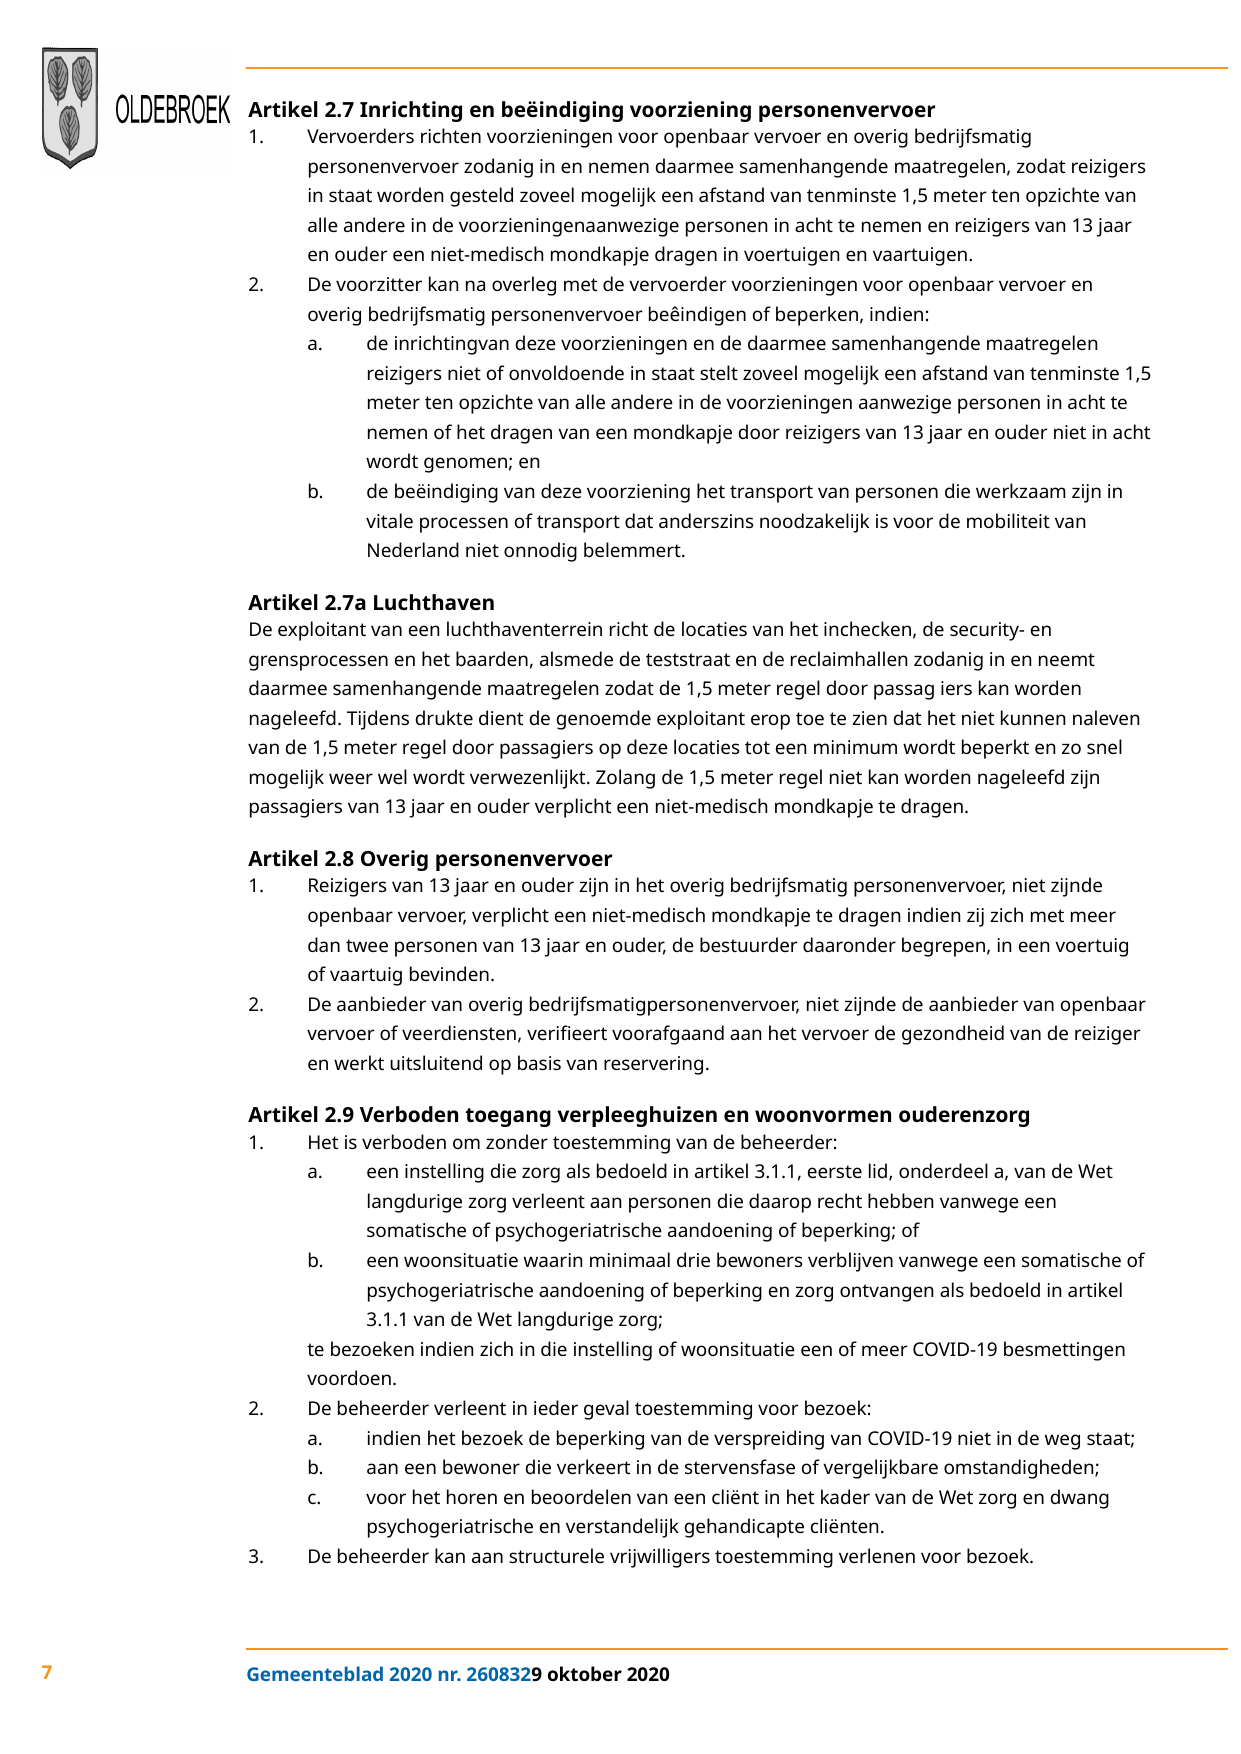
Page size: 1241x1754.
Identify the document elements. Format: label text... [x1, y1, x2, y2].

list indien het bezoek de beperking van de verspreiding van COVID-19 niet in de weg staat; [307, 1425, 1152, 1451]
list Vervoerders richten voorzieningen voor openbaar vervoer en overig bedrijfsmatig personenvervoer zodanig in en nemen daarmee samenhangende maatregelen, zodat reizigers in staat worden gesteld zoveel mogelijk een afstand van tenminste 1,5 meter ten opzichte van alle andere in de voorzieningenaanwezige personen in acht te nemen en reizigers van 13 jaar en ouder een niet-medisch mondkapje dragen in voertuigen en vaartuigen. [248, 123, 1152, 267]
list een instelling die zorg als bedoeld in artikel 3.1.1, eerste lid, onderdeel a, van de Wet langdurige zorg verleent aan personen die daarop recht hebben vanwege een somatische of psychogeriatrische aandoening of beperking; of [307, 1158, 1152, 1243]
list De voorzitter kan na overleg met de vervoerder voorzieningen voor openbaar vervoer en overig bedrijfsmatig personenvervoer beêindigen of beperken, indien: [248, 271, 1152, 326]
text Artikel 2.7a Luchthaven [248, 588, 1152, 616]
list Het is verboden om zonder toestemming van de beheerder: [248, 1129, 1152, 1155]
list De beheerder verleent in ieder geval toestemming voor bezoek: [248, 1395, 1152, 1421]
picture [41, 47, 231, 172]
list aan een bewoner die verkeert in de stervensfase of vergelijkbare omstandigheden; [307, 1454, 1152, 1480]
list De aanbieder van overig bedrijfsmatigpersonenvervoer, niet zijnde de aanbieder van openbaar vervoer of veerdiensten, verifieert voorafgaand aan het vervoer de gezondheid van de reiziger en werkt uitsluitend op basis van reservering. [248, 991, 1152, 1076]
list de beëindiging van deze voorziening het transport van personen die werkzaam zijn in vitale processen of transport dat anderszins noodzakelijk is voor de mobiliteit van Nederland niet onnodig belemmert. [307, 478, 1152, 563]
text Artikel 2.7 Inrichting en beëindiging voorziening personenvervoer [248, 95, 1152, 123]
list voor het horen en beoordelen van een cliënt in het kader van de Wet zorg en dwang psychogeriatrische en verstandelijk gehandicapte cliënten. [307, 1484, 1152, 1539]
list een woonsituatie waarin minimaal drie bewoners verblijven vanwege een somatische of psychogeriatrische aandoening of beperking en zorg ontvangen als bedoeld in artikel 3.1.1 van de Wet langdurige zorg; [307, 1247, 1152, 1332]
text De exploitant van een luchthaventerrein richt de locaties van het inchecken, de security- en grensprocessen en het baarden, alsmede de teststraat en de reclaimhallen zodanig in en neemt daarmee samenhangende maatregelen zodat de 1,5 meter regel door passag iers kan worden nageleefd. Tijdens drukte dient de genoemde exploitant erop toe te zien dat het niet kunnen naleven van de 1,5 meter regel door passagiers op deze locaties tot een minimum wordt beperkt en zo snel mogelijk weer wel wordt verwezenlijkt. Zolang de 1,5 meter regel niet kan worden nageleefd zijn passagiers van 13 jaar en ouder verplicht een niet-medisch mondkapje te dragen. [248, 616, 1152, 819]
list de inrichtingvan deze voorzieningen en de daarmee samenhangende maatregelen reizigers niet of onvoldoende in staat stelt zoveel mogelijk een afstand van tenminste 1,5 meter ten opzichte van alle andere in de voorzieningen aanwezige personen in acht te nemen of het dragen van een mondkapje door reizigers van 13 jaar en ouder niet in acht wordt genomen; en [307, 330, 1152, 474]
text Artikel 2.9 Verboden toegang verpleeghuizen en woonvormen ouderenzorg [248, 1101, 1152, 1129]
list Reizigers van 13 jaar en ouder zijn in het overig bedrijfsmatig personenvervoer, niet zijnde openbaar vervoer, verplicht een niet-medisch mondkapje te dragen indien zij zich met meer dan twee personen van 13 jaar en ouder, de bestuurder daaronder begrepen, in een voertuig of vaartuig bevinden. [248, 873, 1152, 987]
text Artikel 2.8 Overig personenvervoer [248, 844, 1152, 873]
list De beheerder kan aan structurele vrijwilligers toestemming verlenen voor bezoek. [248, 1543, 1152, 1569]
list te bezoeken indien zich in die instelling of woonsituatie een of meer COVID-19 besmettingen voordoen. [248, 1336, 1152, 1391]
